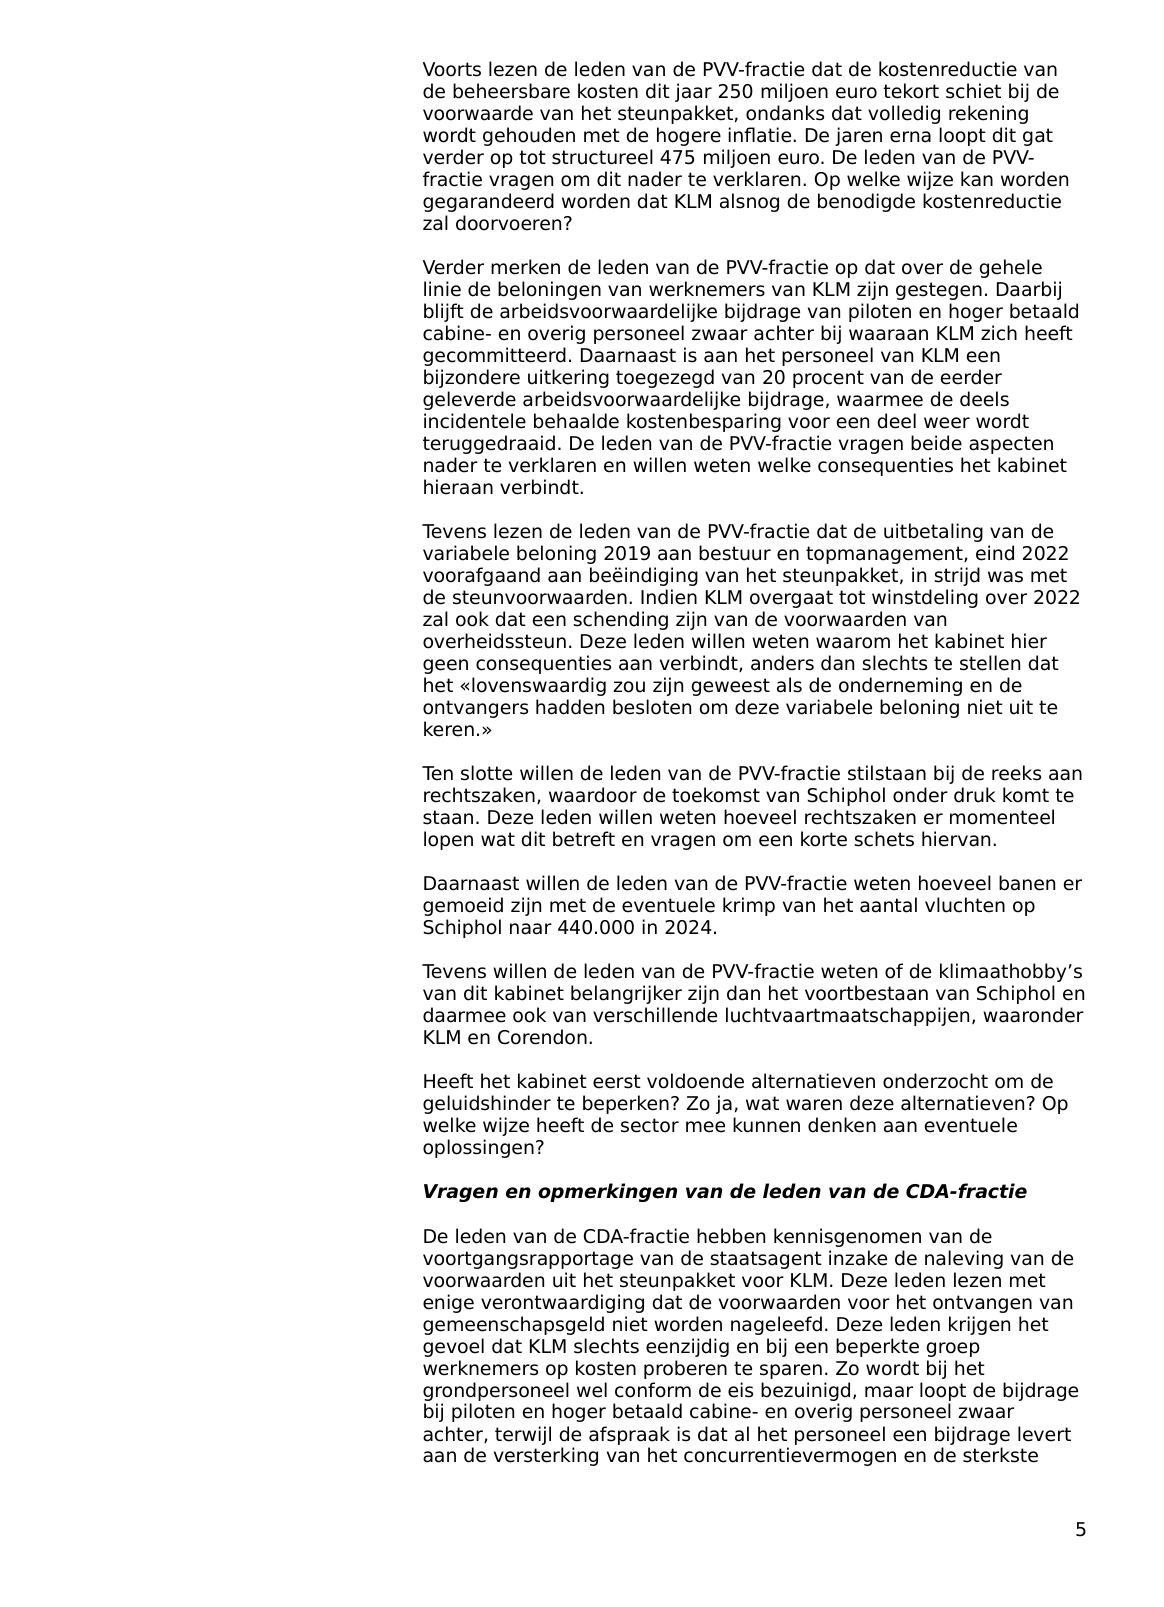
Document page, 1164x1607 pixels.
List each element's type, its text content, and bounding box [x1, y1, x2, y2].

text De leden van de CDA-fractie hebben kennisgenomen van de voortgangsrapportage van de staatsagent inzake de naleving van de voorwaarden uit het steunpakket voor KLM. Deze leden lezen met enige verontwaardiging dat de voorwaarden voor het ontvangen van gemeenschapsgeld niet worden nageleefd. Deze leden krijgen het gevoel dat KLM slechts eenzijdig en bij een beperkte groep werknemers op kosten proberen te sparen. Zo wordt bij het grondpersoneel wel conform de eis bezuinigd, maar loopt de bijdrage bij piloten en hoger betaald cabine- en overig personeel zwaar achter, terwijl de afspraak is dat al het personeel een bijdrage levert aan de versterking van het concurrentievermogen en de sterkste [422, 1226, 1087, 1467]
text Voorts lezen de leden van de PVV-fractie dat de kostenreductie van de beheersbare kosten dit jaar 250 miljoen euro tekort schiet bij de voorwaarde van het steunpakket, ondanks dat volledig rekening wordt gehouden met de hogere inflatie. De jaren erna loopt dit gat verder op tot structureel 475 miljoen euro. De leden van de PVV-fractie vragen om dit nader te verklaren. Op welke wijze kan worden gegarandeerd worden dat KLM alsnog de benodigde kostenreductie zal doorvoeren? [422, 59, 1087, 235]
text Heeft het kabinet eerst voldoende alternatieven onderzocht om de geluidshinder te beperken? Zo ja, wat waren deze alternatieven? Op welke wijze heeft de sector mee kunnen denken aan eventuele oplossingen? [422, 1071, 1087, 1159]
text Verder merken de leden van de PVV-fractie op dat over de gehele linie de beloningen van werknemers van KLM zijn gestegen. Daarbij blijft de arbeidsvoorwaardelijke bijdrage van piloten en hoger betaald cabine- en overig personeel zwaar achter bij waaraan KLM zich heeft gecommitteerd. Daarnaast is aan het personeel van KLM een bijzondere uitkering toegezegd van 20 procent van de eerder geleverde arbeidsvoorwaardelijke bijdrage, waarmee de deels incidentele behaalde kostenbesparing voor een deel weer wordt teruggedraaid. De leden van de PVV-fractie vragen beide aspecten nader te verklaren en willen weten welke consequenties het kabinet hieraan verbindt. [422, 257, 1087, 499]
text Ten slotte willen de leden van de PVV-fractie stilstaan bij de reeks aan rechtszaken, waardoor de toekomst van Schiphol onder druk komt te staan. Deze leden willen weten hoeveel rechtszaken er momenteel lopen wat dit betreft en vragen om een korte schets hiervan. [422, 763, 1087, 851]
text Tevens lezen de leden van de PVV-fractie dat de uitbetaling van de variabele beloning 2019 aan bestuur en topmanagement, eind 2022 voorafgaand aan beëindiging van het steunpakket, in strijd was met de steunvoorwaarden. Indien KLM overgaat tot winstdeling over 2022 zal ook dat een schending zijn van de voorwaarden van overheidssteun. Deze leden willen weten waarom het kabinet hier geen consequenties aan verbindt, anders dan slechts te stellen dat het «lovenswaardig zou zijn geweest als de onderneming en de ontvangers hadden besloten om deze variabele beloning niet uit te keren.» [422, 521, 1087, 741]
subtitle Vragen en opmerkingen van de leden van de CDA-fractie [422, 1181, 1087, 1203]
text Tevens willen de leden van de PVV-fractie weten of de klimaathobby’s van dit kabinet belangrijker zijn dan het voortbestaan van Schiphol en daarmee ook van verschillende luchtvaartmaatschappijen, waaronder KLM en Corendon. [422, 961, 1087, 1049]
text Daarnaast willen de leden van de PVV-fractie weten hoeveel banen er gemoeid zijn met de eventuele krimp van het aantal vluchten op Schiphol naar 440.000 in 2024. [422, 873, 1087, 939]
